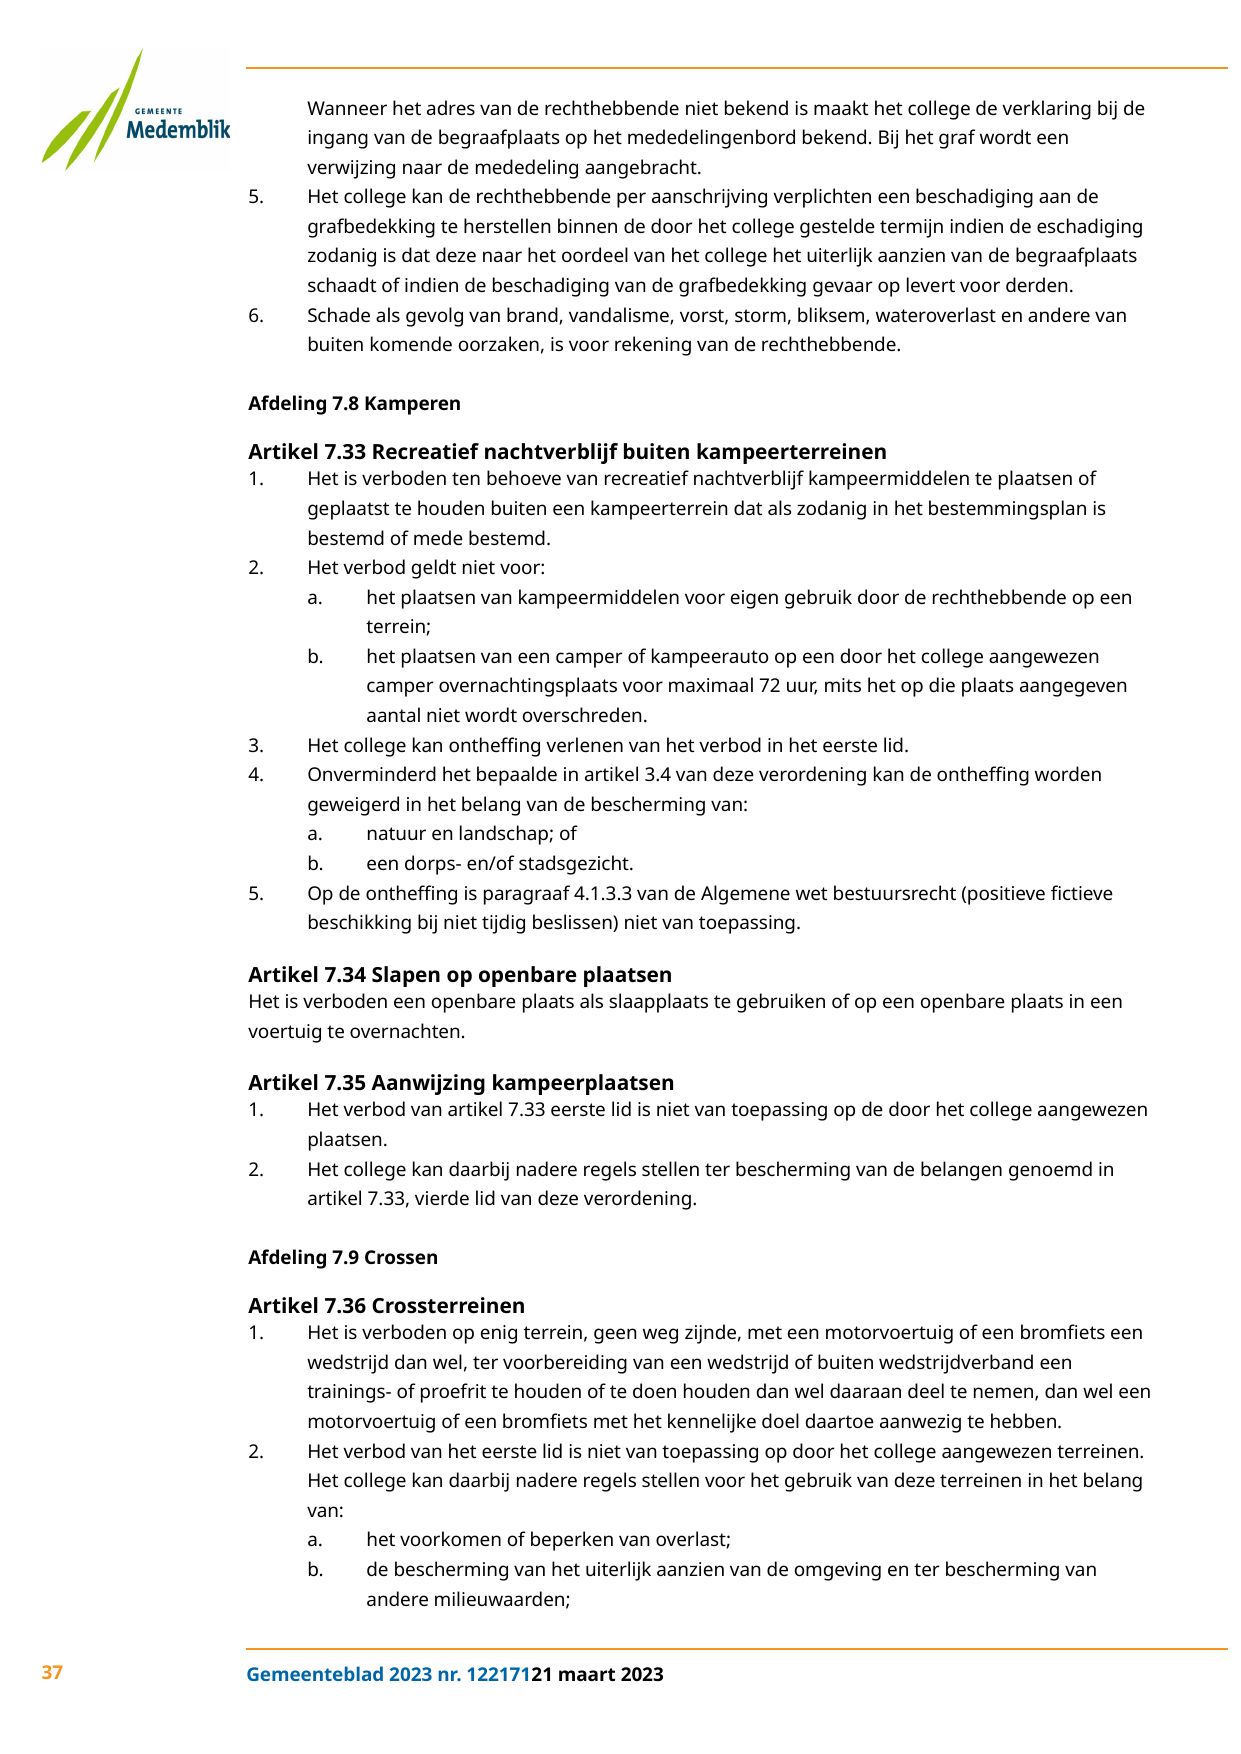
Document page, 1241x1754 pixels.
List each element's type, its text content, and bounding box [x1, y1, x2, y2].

text Afdeling 7.8 Kamperen [248, 391, 1152, 416]
list Het is verboden op enig terrein, geen weg zijnde, met een motorvoertuig of een bromfiets een wedstrijd dan wel, ter voorbereiding van een wedstrijd of buiten wedstrijdverband een trainings- of proefrit te houden of te doen houden dan wel daaraan deel te nemen, dan wel een motorvoertuig of een bromfiets met het kennelijke doel daartoe aanwezig te hebben. [248, 1319, 1152, 1434]
list Het college kan de rechthebbende per aanschrijving verplichten een beschadiging aan de grafbedekking te herstellen binnen de door het college gestelde termijn indien de eschadiging zodanig is dat deze naar het oordeel van het college het uiterlijk aanzien van de begraafplaats schaadt of indien de beschadiging van de grafbedekking gevaar op levert voor derden. [248, 183, 1152, 298]
list Het college kan daarbij nadere regels stellen ter bescherming van de belangen genoemd in artikel 7.33, vierde lid van deze verordening. [248, 1156, 1152, 1211]
list Het verbod van het eerste lid is niet van toepassing op door het college aangewezen terreinen. Het college kan daarbij nadere regels stellen voor het gebruik van deze terreinen in het belang van: [248, 1438, 1152, 1523]
text Artikel 7.35 Aanwijzing kampeerplaatsen [248, 1068, 1152, 1097]
list natuur en landschap; of [307, 821, 1152, 846]
text Afdeling 7.9 Crossen [248, 1244, 1152, 1270]
list Het college kan ontheffing verlenen van het verbod in het eerste lid. [248, 732, 1152, 758]
list Onverminderd het bepaalde in artikel 3.4 van deze verordening kan de ontheffing worden geweigerd in het belang van de bescherming van: [248, 761, 1152, 817]
list Het verbod geldt niet voor: [248, 554, 1152, 580]
list Wanneer het adres van de rechthebbende niet bekend is maakt het college de verklaring bij de ingang van de begraafplaats op het mededelingenbord bekend. Bij het graf wordt een verwijzing naar de mededeling aangebracht. [248, 95, 1152, 180]
list de bescherming van het uiterlijk aanzien van de omgeving en ter bescherming van andere milieuwaarden; [307, 1556, 1152, 1612]
list Op de ontheffing is paragraaf 4.1.3.3 van de Algemene wet bestuursrecht (positieve fictieve beschikking bij niet tijdig beslissen) niet van toepassing. [248, 880, 1152, 935]
picture [41, 47, 231, 172]
list Schade als gevolg van brand, vandalisme, vorst, storm, bliksem, wateroverlast en andere van buiten komende oorzaken, is voor rekening van de rechthebbende. [248, 302, 1152, 357]
text Artikel 7.33 Recreatief nachtverblijf buiten kampeerterreinen [248, 437, 1152, 466]
list Het is verboden ten behoeve van recreatief nachtverblijf kampeermiddelen te plaatsen of geplaatst te houden buiten een kampeerterrein dat als zodanig in het bestemmingsplan is bestemd of mede bestemd. [248, 466, 1152, 551]
text Artikel 7.36 Crossterreinen [248, 1291, 1152, 1319]
text Artikel 7.34 Slapen op openbare plaatsen [248, 960, 1152, 988]
list een dorps- en/of stadsgezicht. [307, 850, 1152, 876]
list het plaatsen van kampeermiddelen voor eigen gebruik door de rechthebbende op een terrein; [307, 584, 1152, 639]
list Het verbod van artikel 7.33 eerste lid is niet van toepassing op de door het college aangewezen plaatsen. [248, 1097, 1152, 1152]
list het voorkomen of beperken van overlast; [307, 1527, 1152, 1552]
text Het is verboden een openbare plaats als slaapplaats te gebruiken of op een openbare plaats in een voertuig te overnachten. [248, 988, 1152, 1043]
list het plaatsen van een camper of kampeerauto op een door het college aangewezen camper overnachtingsplaats voor maximaal 72 uur, mits het op die plaats aangegeven aantal niet wordt overschreden. [307, 643, 1152, 728]
